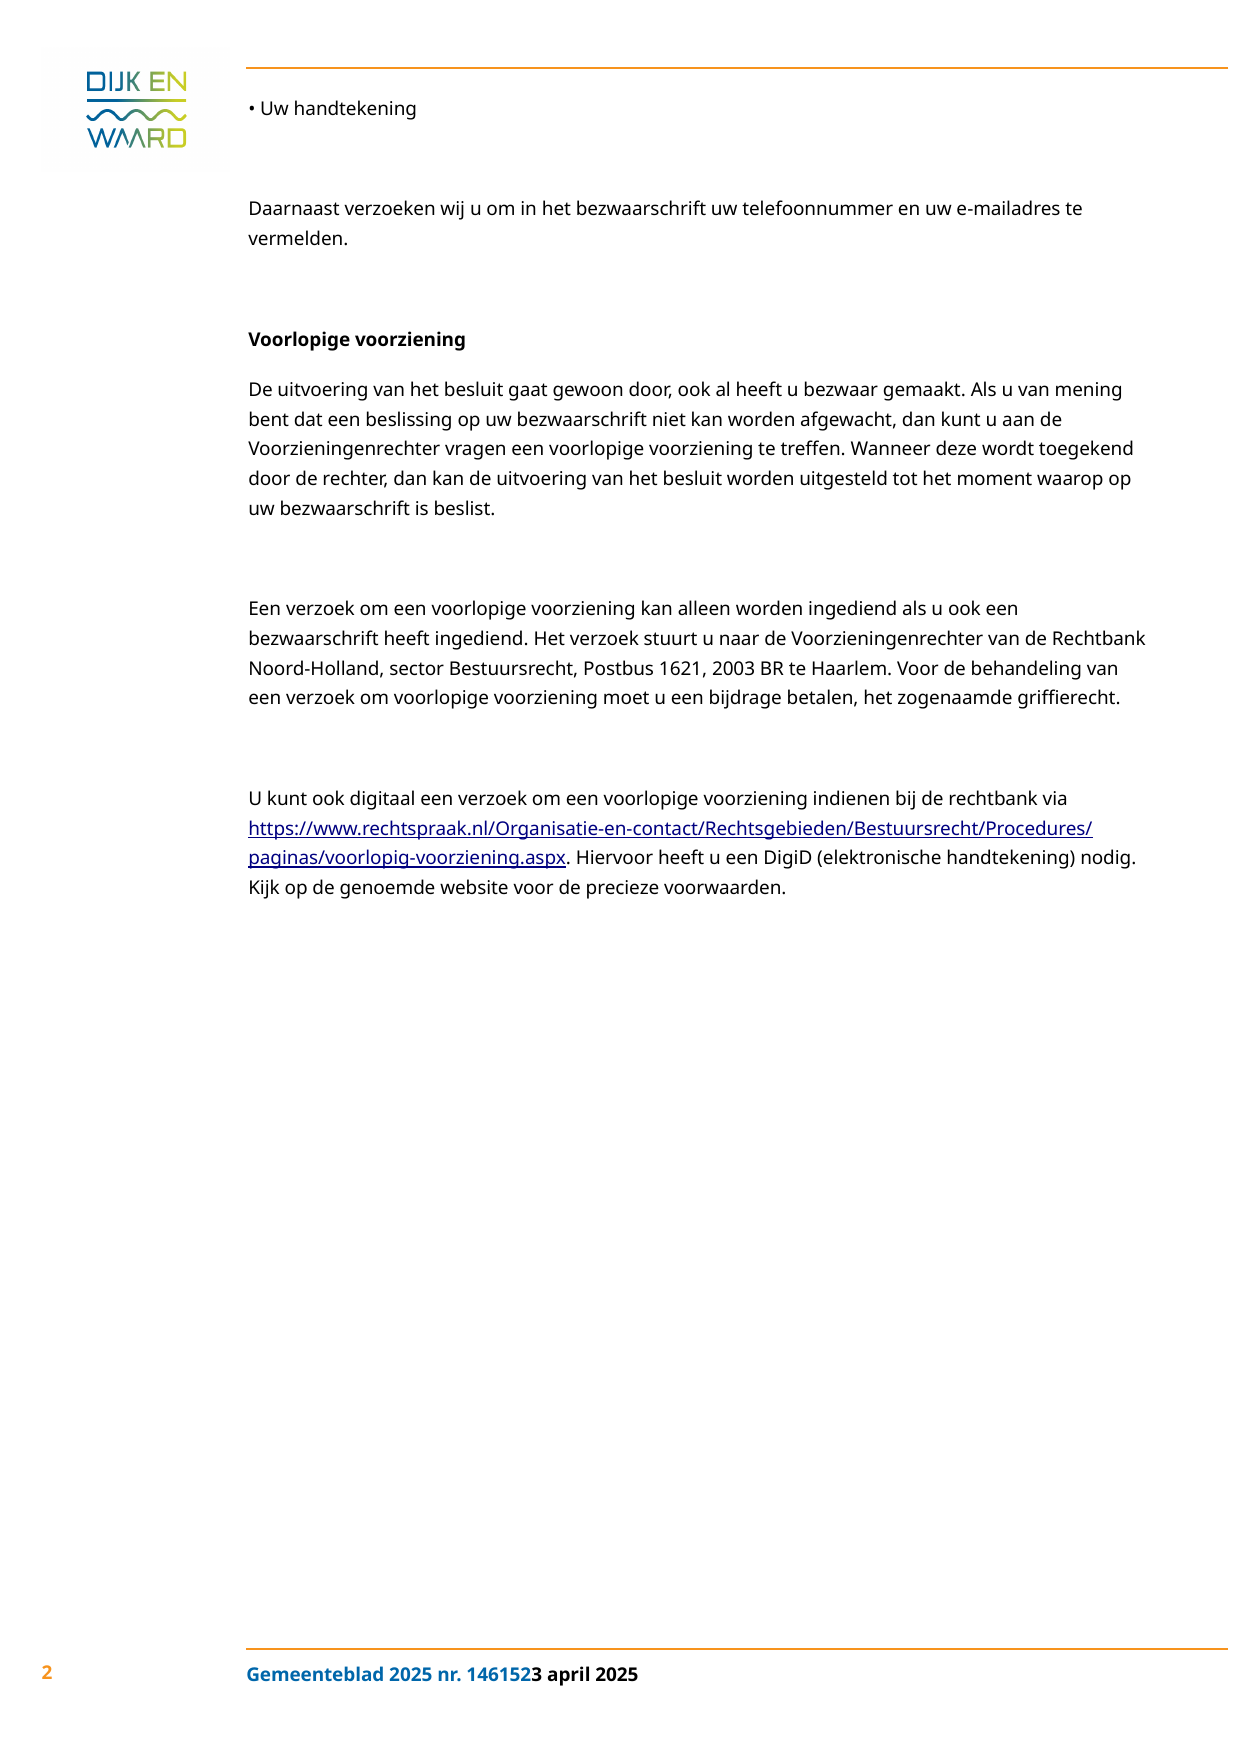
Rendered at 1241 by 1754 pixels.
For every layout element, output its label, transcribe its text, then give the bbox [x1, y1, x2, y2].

text Voorlopige voorziening [248, 326, 1152, 352]
text Daarnaast verzoeken wij u om in het bezwaarschrift uw telefoonnummer en uw e-mailadres te vermelden. [248, 196, 1152, 251]
text Een verzoek om een voorlopige voorziening kan alleen worden ingediend als u ook een bezwaarschrift heeft ingediend. Het verzoek stuurt u naar de Voorzieningenrechter van de Rechtbank Noord-Holland, sector Bestuursrecht, Postbus 1621, 2003 BR te Haarlem. Voor de behandeling van een verzoek om voorlopige voorziening moet u een bijdrage betalen, het zogenaamde griffierecht. [248, 596, 1152, 710]
text • Uw handtekening [248, 95, 1152, 121]
text De uitvoering van het besluit gaat gewoon door, ook al heeft u bezwaar gemaakt. Als u van mening bent dat een beslissing op uw bezwaarschrift niet kan worden afgewacht, dan kunt u aan de Voorzieningenrechter vragen een voorlopige voorziening te treffen. Wanneer deze wordt toegekend door de rechter, dan kan de uitvoering van het besluit worden uitgesteld tot het moment waarop op uw bezwaarschrift is beslist. [248, 376, 1152, 521]
picture [41, 47, 231, 172]
text U kunt ook digitaal een verzoek om een voorlopige voorziening indienen bij de rechtbank via https://www.rechtspraak.nl/Organisatie-en-contact/Rechtsgebieden/Bestuursrecht/Procedures/paginas/voorlopig-voorziening.aspx. Hiervoor heeft u een DigiD (elektronische handtekening) nodig. Kijk op de genoemde website voor de precieze voorwaarden. [248, 785, 1152, 900]
